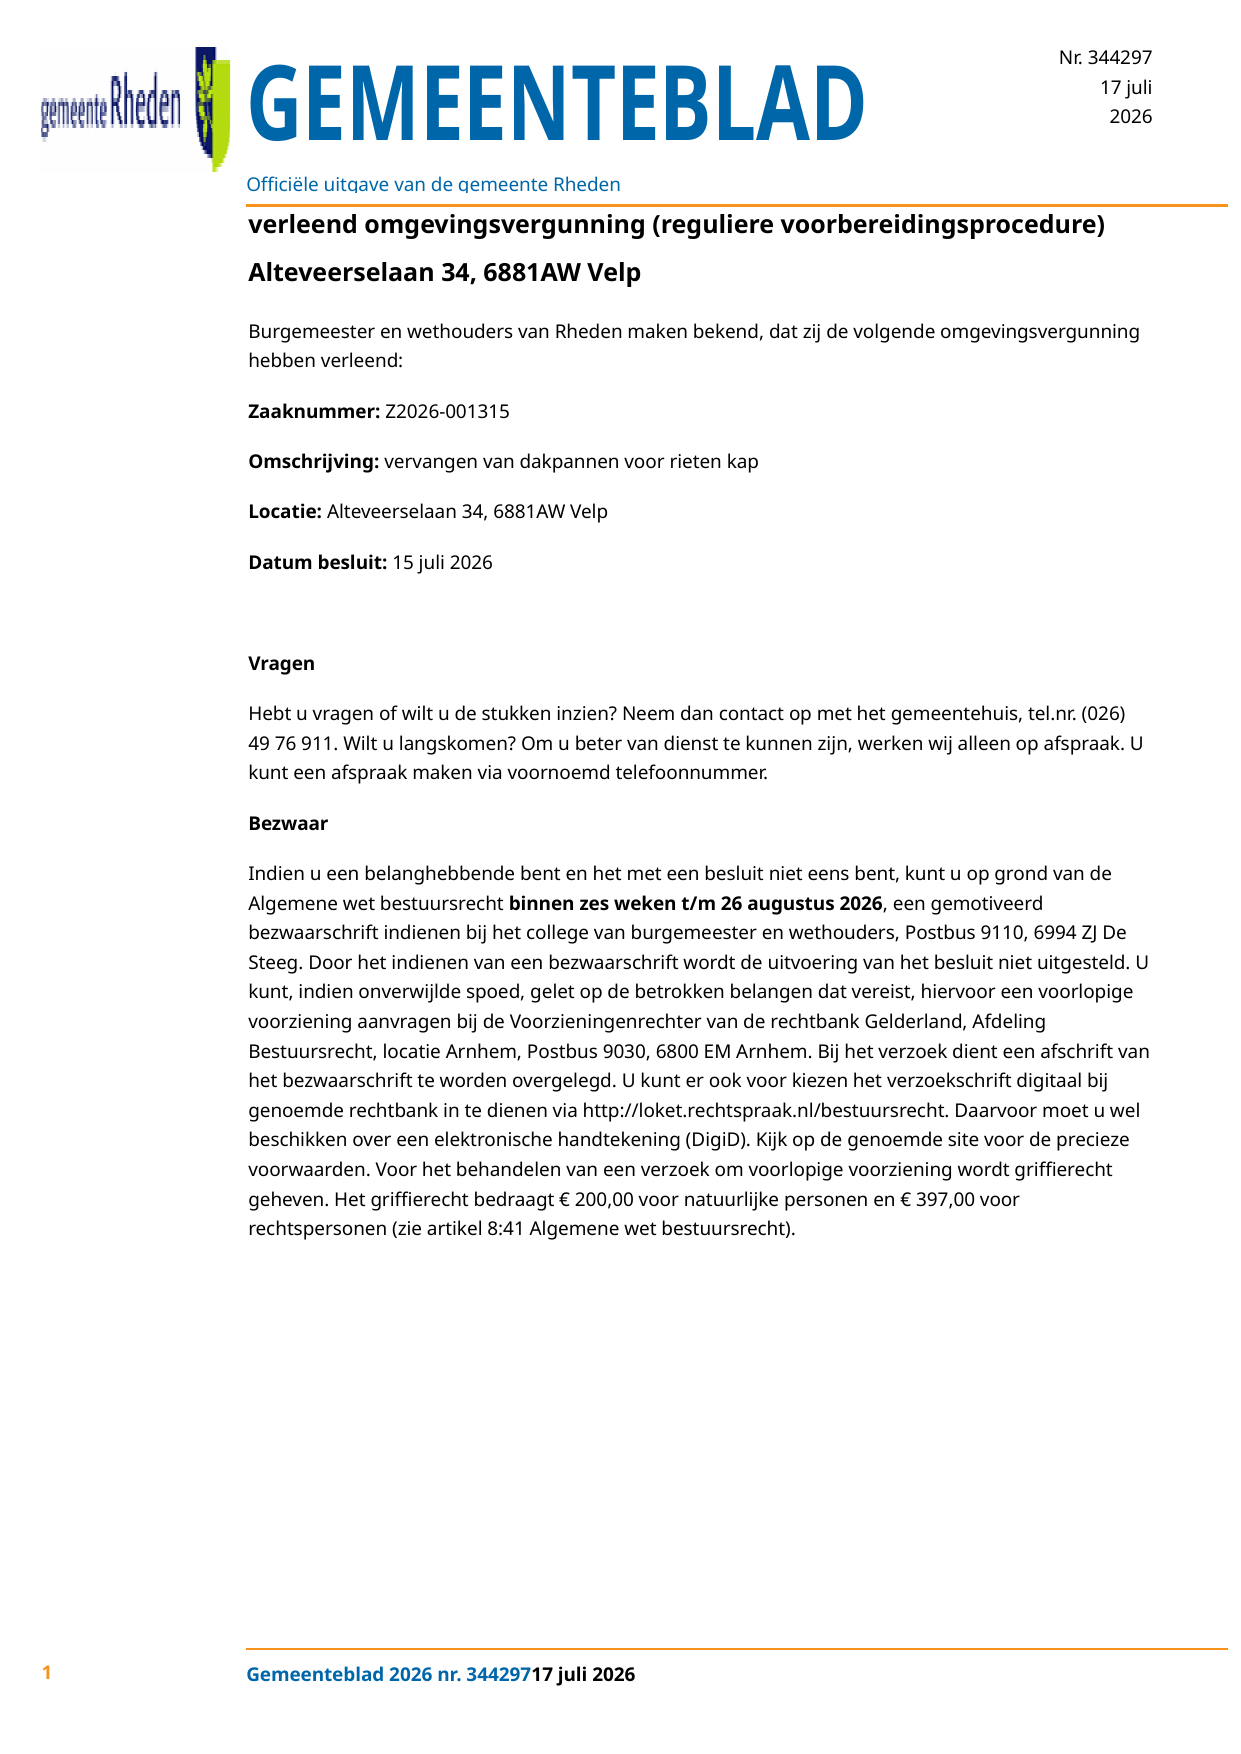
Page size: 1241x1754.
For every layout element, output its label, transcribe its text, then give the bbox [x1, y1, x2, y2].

text Indien u een belanghebbende bent en het met een besluit niet eens bent, kunt u op grond van de Algemene wet bestuursrecht binnen zes weken t/m 26 augustus 2026, een gemotiveerd bezwaarschrift indienen bij het college van burgemeester en wethouders, Postbus 9110, 6994 ZJ De Steeg. Door het indienen van een bezwaarschrift wordt de uitvoering van het besluit niet uitgesteld. U kunt, indien onverwijlde spoed, gelet op de betrokken belangen dat vereist, hiervoor een voorlopige voorziening aanvragen bij de Voorzieningenrechter van de rechtbank Gelderland, Afdeling Bestuursrecht, locatie Arnhem, Postbus 9030, 6800 EM Arnhem. Bij het verzoek dient een afschrift van het bezwaarschrift te worden overgelegd. U kunt er ook voor kiezen het verzoekschrift digitaal bij genoemde rechtbank in te dienen via http://loket.rechtspraak.nl/bestuursrecht. Daarvoor moet u wel beschikken over een elektronische handtekening (DigiD). Kijk op de genoemde site voor de precieze voorwaarden. Voor het behandelen van een verzoek om voorlopige voorziening wordt griffierecht geheven. Het griffierecht bedraagt € 200,00 voor natuurlijke personen en € 397,00 voor rechtspersonen (zie artikel 8:41 Algemene wet bestuursrecht). [248, 860, 1152, 1241]
text Bezwaar [248, 810, 1152, 836]
text Datum besluit: 15 juli 2026 [248, 549, 1152, 575]
text Omschrijving: vervangen van dakpannen voor rieten kap [248, 448, 1152, 474]
text Vragen [248, 650, 1152, 676]
text Locatie: Alteveerselaan 34, 6881AW Velp [248, 499, 1152, 524]
text Hebt u vragen of wilt u de stukken inzien? Neem dan contact op met het gemeentehuis, tel.nr. (026) 49 76 911. Wilt u langskomen? Om u beter van dienst te kunnen zijn, werken wij alleen op afspraak. U kunt een afspraak maken via voornoemd telefoonnummer. [248, 700, 1152, 785]
text Burgemeester en wethouders van Rheden maken bekend, dat zij de volgende omgevingsvergunning hebben verleend: [248, 318, 1152, 373]
text verleend omgevingsvergunning (reguliere voorbereidingsprocedure) Alteveerselaan 34, 6881AW Velp [248, 207, 1152, 288]
text Zaaknummer: Z2026-001315 [248, 398, 1152, 424]
picture [41, 47, 231, 172]
